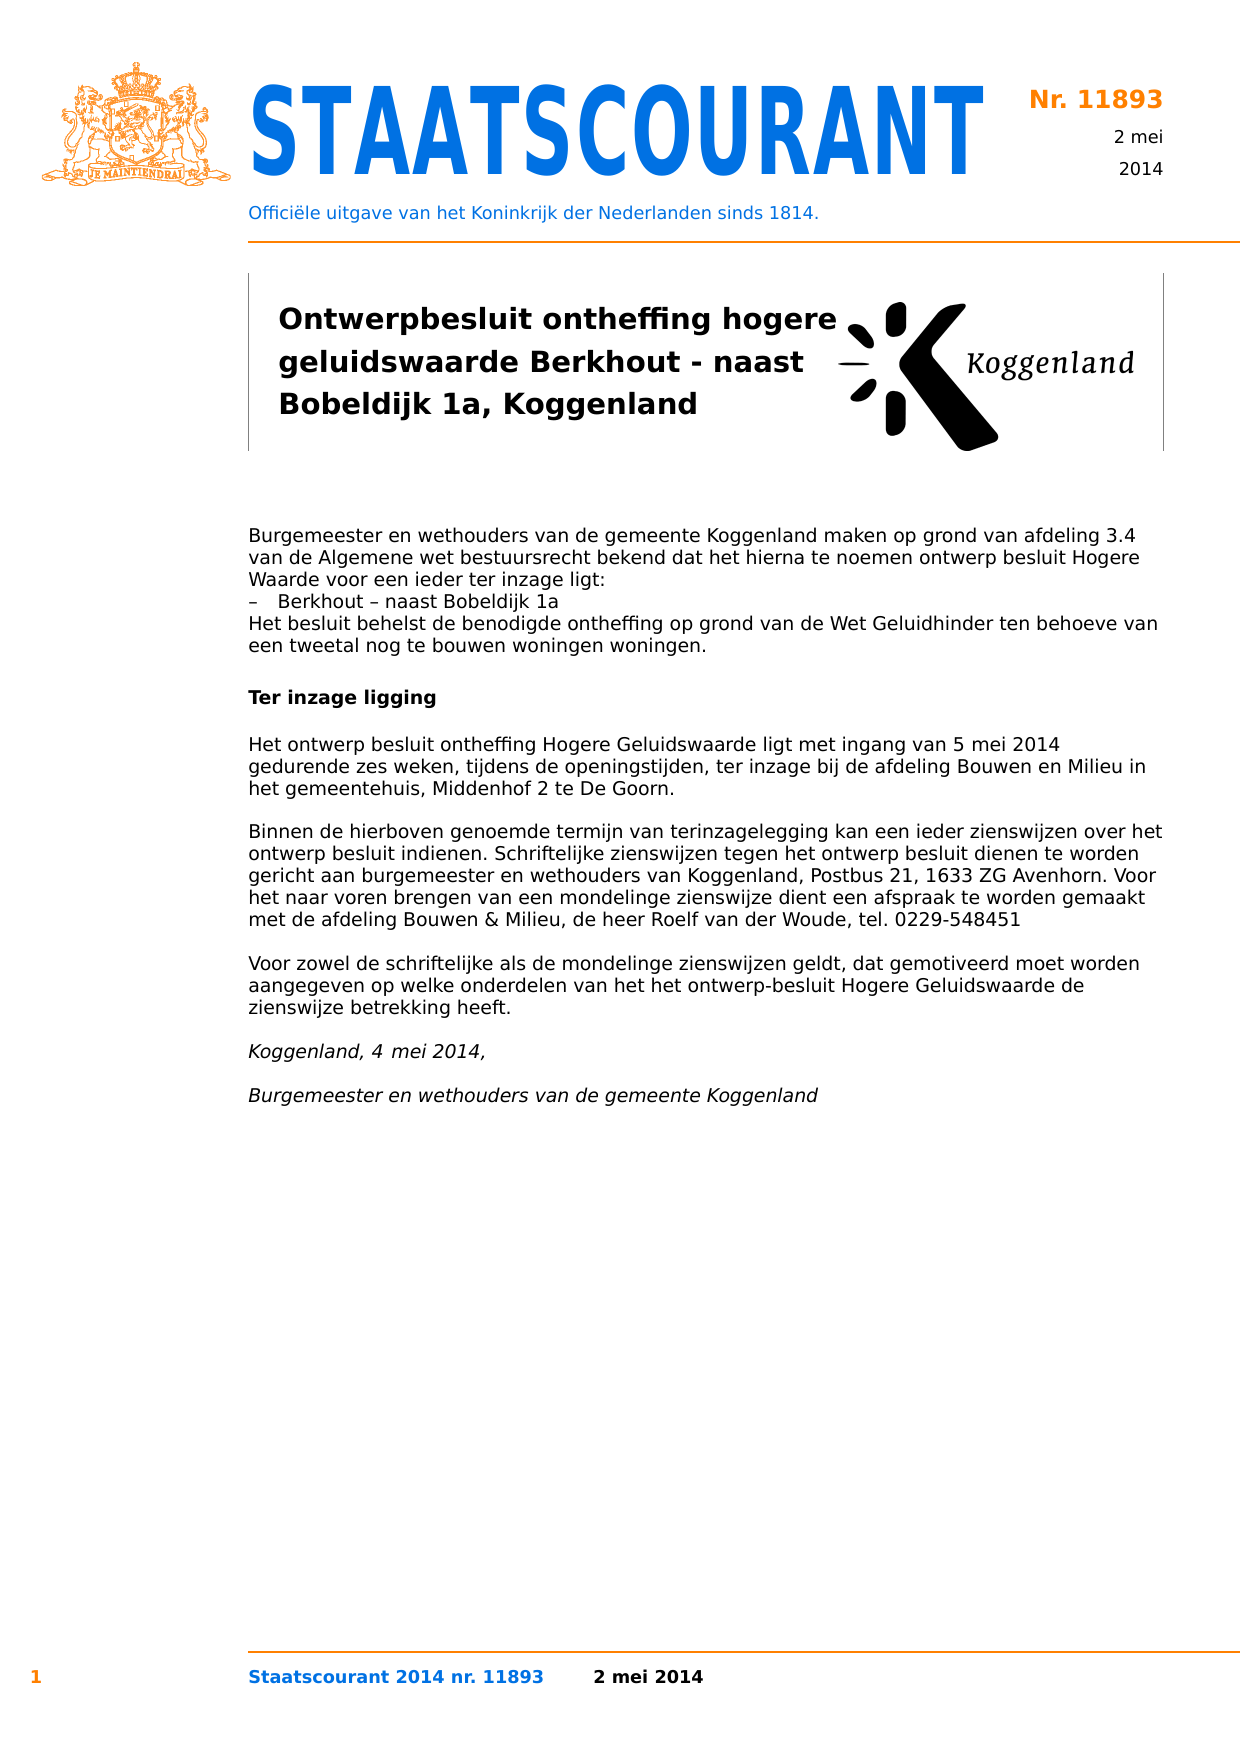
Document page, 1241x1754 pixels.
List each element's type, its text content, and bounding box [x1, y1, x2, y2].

text Koggenland, 4 mei 2014, [248, 1041, 1163, 1063]
picture [838, 302, 1134, 451]
table_header STAATSCOURANT [248, 62, 998, 203]
text Binnen de hierboven genoemde termijn van terinzagelegging kan een ieder zienswijzen over het ontwerp besluit indienen. Schriftelijke zienswijzen tegen het ontwerp besluit dienen te worden gericht aan burgemeester en wethouders van Koggenland, Postbus 21, 1633 ZG Avenhorn. Voor het naar voren brengen van een mondelinge zienswijze dient een afspraak te worden gemaakt met de afdeling Bouwen & Milieu, de heer Roelf van der Woude, tel. 0229-548451 [248, 821, 1163, 931]
table_header [25, 62, 248, 241]
table_cell Officiële uitgave van het Koninkrijk der Nederlanden sinds 1814. [248, 203, 1240, 241]
table_cell 2014 [998, 153, 1240, 203]
table_header Nr. 11893 [998, 62, 1240, 121]
text Burgemeester en wethouders van de gemeente Koggenland maken op grond van afdeling 3.4 van de Algemene wet bestuursrecht bekend dat het hierna te noemen ontwerp besluit Hogere Waarde voor een ieder ter inzage ligt: [248, 525, 1163, 591]
text Het besluit behelst de benodigde ontheffing op grond van de Wet Geluidhinder ten behoeve van een tweetal nog te bouwen woningen woningen. [248, 613, 1163, 657]
subtitle Ontwerpbesluit ontheffing hogere geluidswaarde Berkhout - naast Bobeldijk 1a, Koggenland [249, 273, 1163, 451]
picture [41, 62, 231, 186]
table_cell 2 mei [998, 121, 1240, 153]
text Burgemeester en wethouders van de gemeente Koggenland [248, 1085, 1163, 1107]
subtitle Ter inzage ligging [248, 687, 1163, 708]
text – Berkhout – naast Bobeldijk 1a [248, 591, 1163, 613]
text Het ontwerp besluit ontheffing Hogere Geluidswaarde ligt met ingang van 5 mei 2014 gedurende zes weken, tijdens de openingstijden, ter inzage bij de afdeling Bouwen en Milieu in het gemeentehuis, Middenhof 2 te De Goorn. [248, 733, 1163, 799]
text Voor zowel de schriftelijke als de mondelinge zienswijzen geldt, dat gemotiveerd moet worden aangegeven op welke onderdelen van het het ontwerp-besluit Hogere Geluidswaarde de zienswijze betrekking heeft. [248, 953, 1163, 1019]
